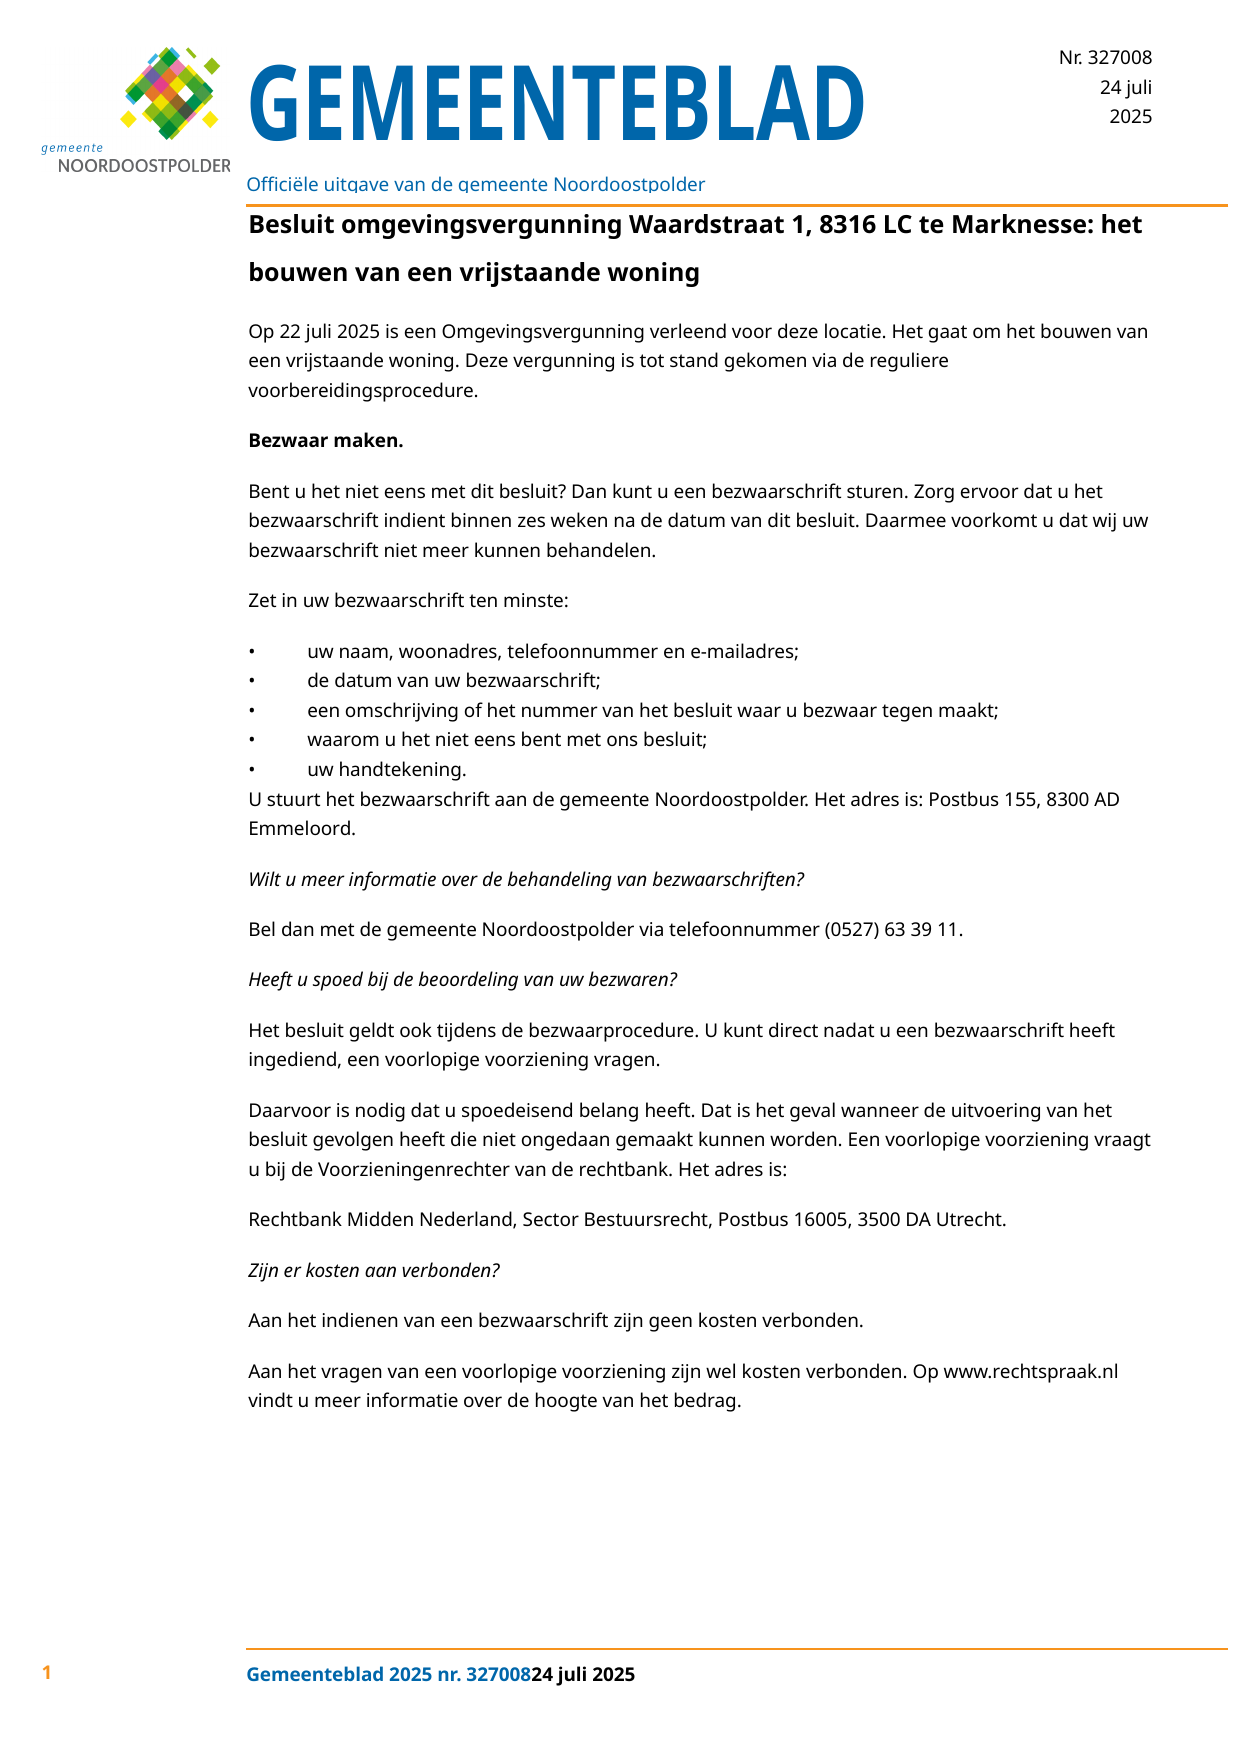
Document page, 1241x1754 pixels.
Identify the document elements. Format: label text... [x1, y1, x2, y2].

text Bezwaar maken. [248, 427, 1152, 453]
text Daarvoor is nodig dat u spoedeisend belang heeft. Dat is het geval wanneer de uitvoering van het besluit gevolgen heeft die niet ongedaan gemaakt kunnen worden. Een voorlopige voorziening vraagt u bij de Voorzieningenrechter van de rechtbank. Het adres is: [248, 1097, 1152, 1182]
list de datum van uw bezwaarschrift; [248, 667, 1152, 693]
text Aan het indienen van een bezwaarschrift zijn geen kosten verbonden. [248, 1307, 1152, 1333]
text U stuurt het bezwaarschrift aan de gemeente Noordoostpolder. Het adres is: Postbus 155, 8300 AD Emmeloord. [248, 786, 1152, 841]
text Op 22 juli 2025 is een Omgevingsvergunning verleend voor deze locatie. Het gaat om het bouwen van een vrijstaande woning. Deze vergunning is tot stand gekomen via de reguliere voorbereidingsprocedure. [248, 318, 1152, 403]
list uw handtekening. [248, 756, 1152, 782]
text Rechtbank Midden Nederland, Sector Bestuursrecht, Postbus 16005, 3500 DA Utrecht. [248, 1207, 1152, 1232]
list waarom u het niet eens bent met ons besluit; [248, 727, 1152, 752]
list uw naam, woonadres, telefoonnummer en e-mailadres; [248, 638, 1152, 664]
text Bel dan met de gemeente Noordoostpolder via telefoonnummer (0527) 63 39 11. [248, 916, 1152, 942]
text Heeft u spoed bij de beoordeling van uw bezwaren? [248, 967, 1152, 992]
text Aan het vragen van een voorlopige voorziening zijn wel kosten verbonden. Op www.rechtspraak.nl vindt u meer informatie over de hoogte van het bedrag. [248, 1358, 1152, 1413]
text Het besluit geldt ook tijdens de bezwaarprocedure. U kunt direct nadat u een bezwaarschrift heeft ingediend, een voorlopige voorziening vragen. [248, 1017, 1152, 1072]
text Besluit omgevingsvergunning Waardstraat 1, 8316 LC te Marknesse: het bouwen van een vrijstaande woning [248, 207, 1152, 288]
text Zet in uw bezwaarschrift ten minste: [248, 587, 1152, 613]
text Wilt u meer informatie over de behandeling van bezwaarschriften? [248, 866, 1152, 892]
picture [41, 47, 231, 172]
text Bent u het niet eens met dit besluit? Dan kunt u een bezwaarschrift sturen. Zorg ervoor dat u het bezwaarschrift indient binnen zes weken na de datum van dit besluit. Daarmee voorkomt u dat wij uw bezwaarschrift niet meer kunnen behandelen. [248, 478, 1152, 563]
list een omschrijving of het nummer van het besluit waar u bezwaar tegen maakt; [248, 697, 1152, 723]
text Zijn er kosten aan verbonden? [248, 1257, 1152, 1283]
